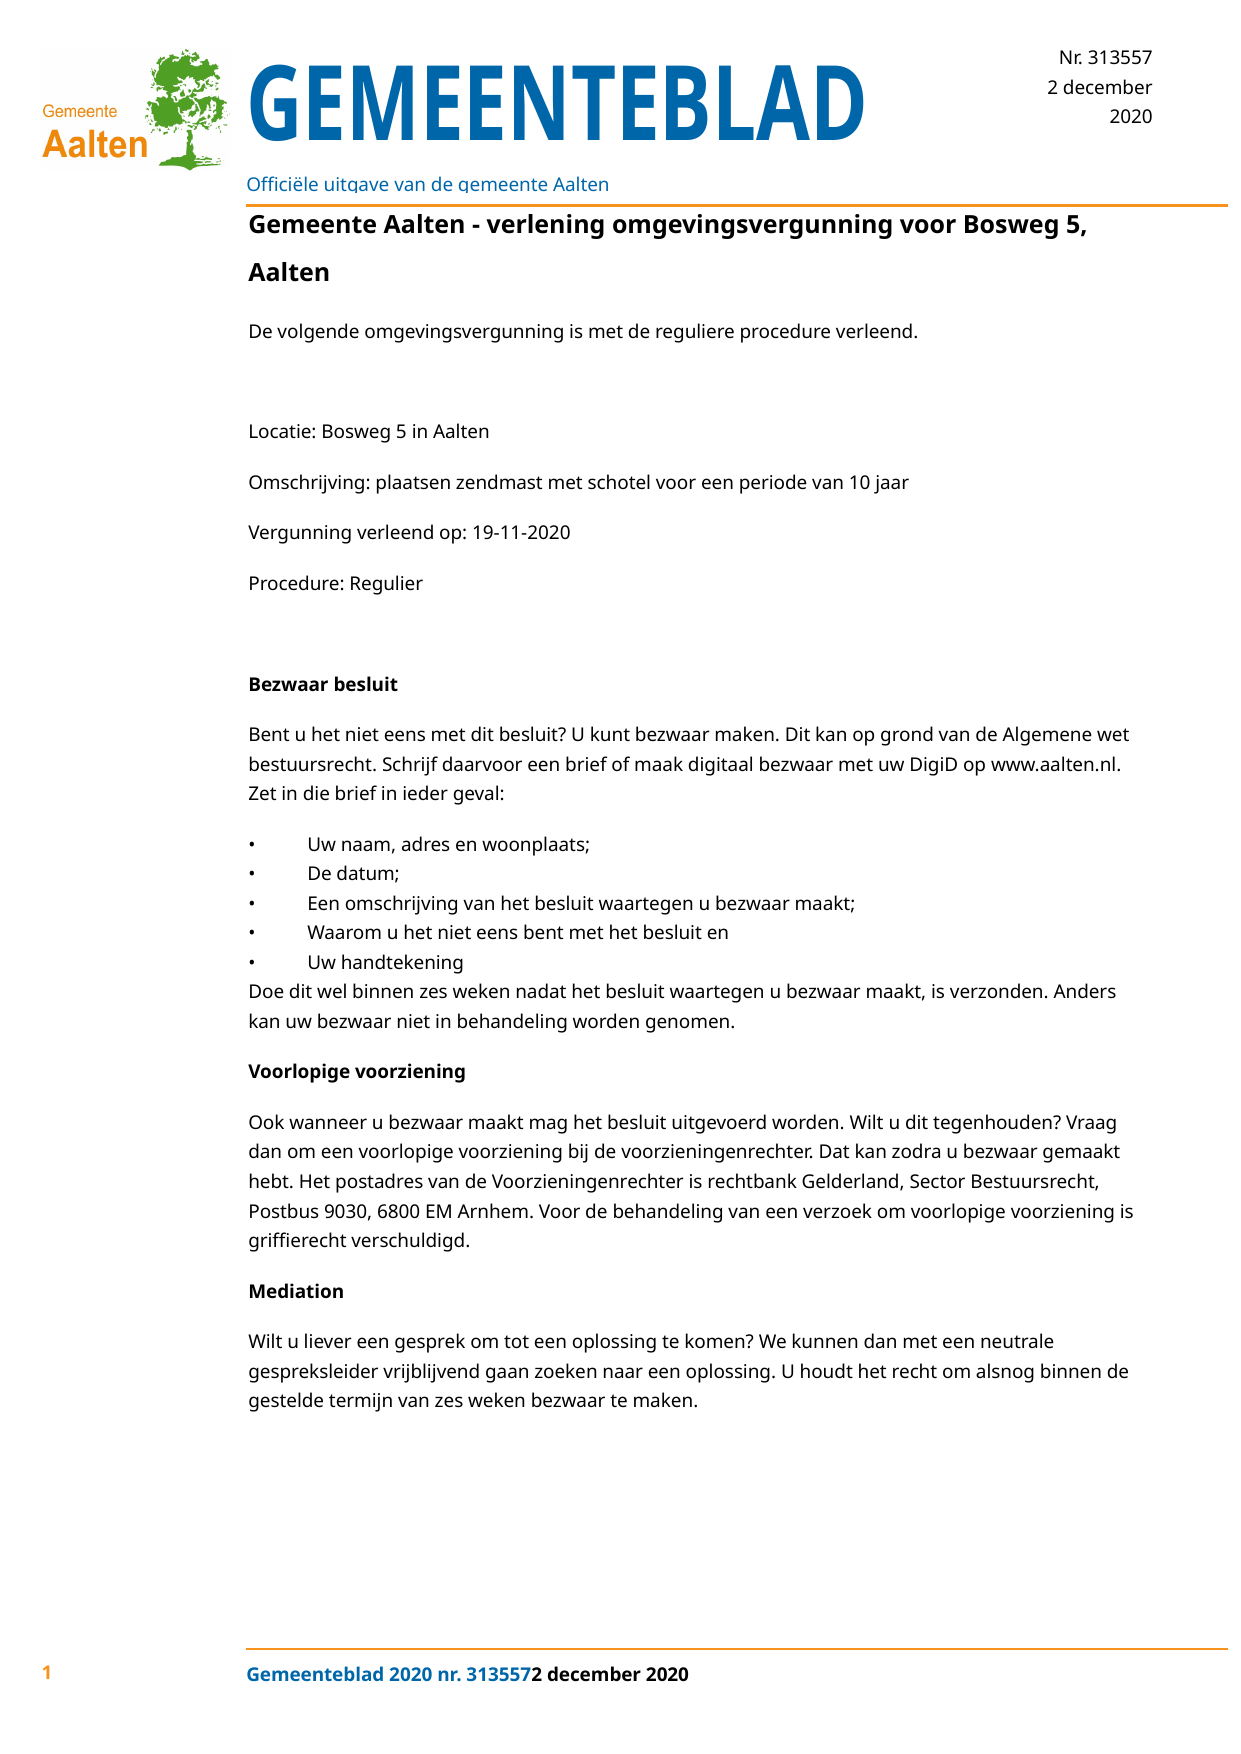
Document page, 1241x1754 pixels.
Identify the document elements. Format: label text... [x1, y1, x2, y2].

text Wilt u liever een gesprek om tot een oplossing te komen? We kunnen dan met een neutrale gespreksleider vrijblijvend gaan zoeken naar een oplossing. U houdt het recht om alsnog binnen de gestelde termijn van zes weken bezwaar te maken. [248, 1328, 1152, 1413]
list Waarom u het niet eens bent met het besluit en [248, 919, 1152, 945]
text Ook wanneer u bezwaar maakt mag het besluit uitgevoerd worden. Wilt u dit tegenhouden? Vraag dan om een voorlopige voorziening bij de voorzieningenrechter. Dat kan zodra u bezwaar gemaakt hebt. Het postadres van de Voorzieningenrechter is rechtbank Gelderland, Sector Bestuursrecht, Postbus 9030, 6800 EM Arnhem. Voor de behandeling van een verzoek om voorlopige voorziening is griffierecht verschuldigd. [248, 1109, 1152, 1253]
text Voorlopige voorziening [248, 1059, 1152, 1084]
text De volgende omgevingsvergunning is met de reguliere procedure verleend. [248, 318, 1152, 344]
picture [41, 47, 231, 172]
list Uw handtekening [248, 949, 1152, 975]
list Uw naam, adres en woonplaats; [248, 831, 1152, 857]
text Doe dit wel binnen zes weken nadat het besluit waartegen u bezwaar maakt, is verzonden. Anders kan uw bezwaar niet in behandeling worden genomen. [248, 979, 1152, 1034]
text Vergunning verleend op: 19-11-2020 [248, 519, 1152, 545]
text Bent u het niet eens met dit besluit? U kunt bezwaar maken. Dit kan op grond van de Algemene wet bestuursrecht. Schrijf daarvoor een brief of maak digitaal bezwaar met uw DigiD op www.aalten.nl. Zet in die brief in ieder geval: [248, 721, 1152, 806]
list De datum; [248, 860, 1152, 886]
text Gemeente Aalten - verlening omgevingsvergunning voor Bosweg 5, Aalten [248, 207, 1152, 288]
text Locatie: Bosweg 5 in Aalten [248, 419, 1152, 444]
text Bezwaar besluit [248, 671, 1152, 697]
text Procedure: Regulier [248, 570, 1152, 596]
list Een omschrijving van het besluit waartegen u bezwaar maakt; [248, 890, 1152, 916]
text Mediation [248, 1278, 1152, 1304]
text Omschrijving: plaatsen zendmast met schotel voor een periode van 10 jaar [248, 469, 1152, 495]
